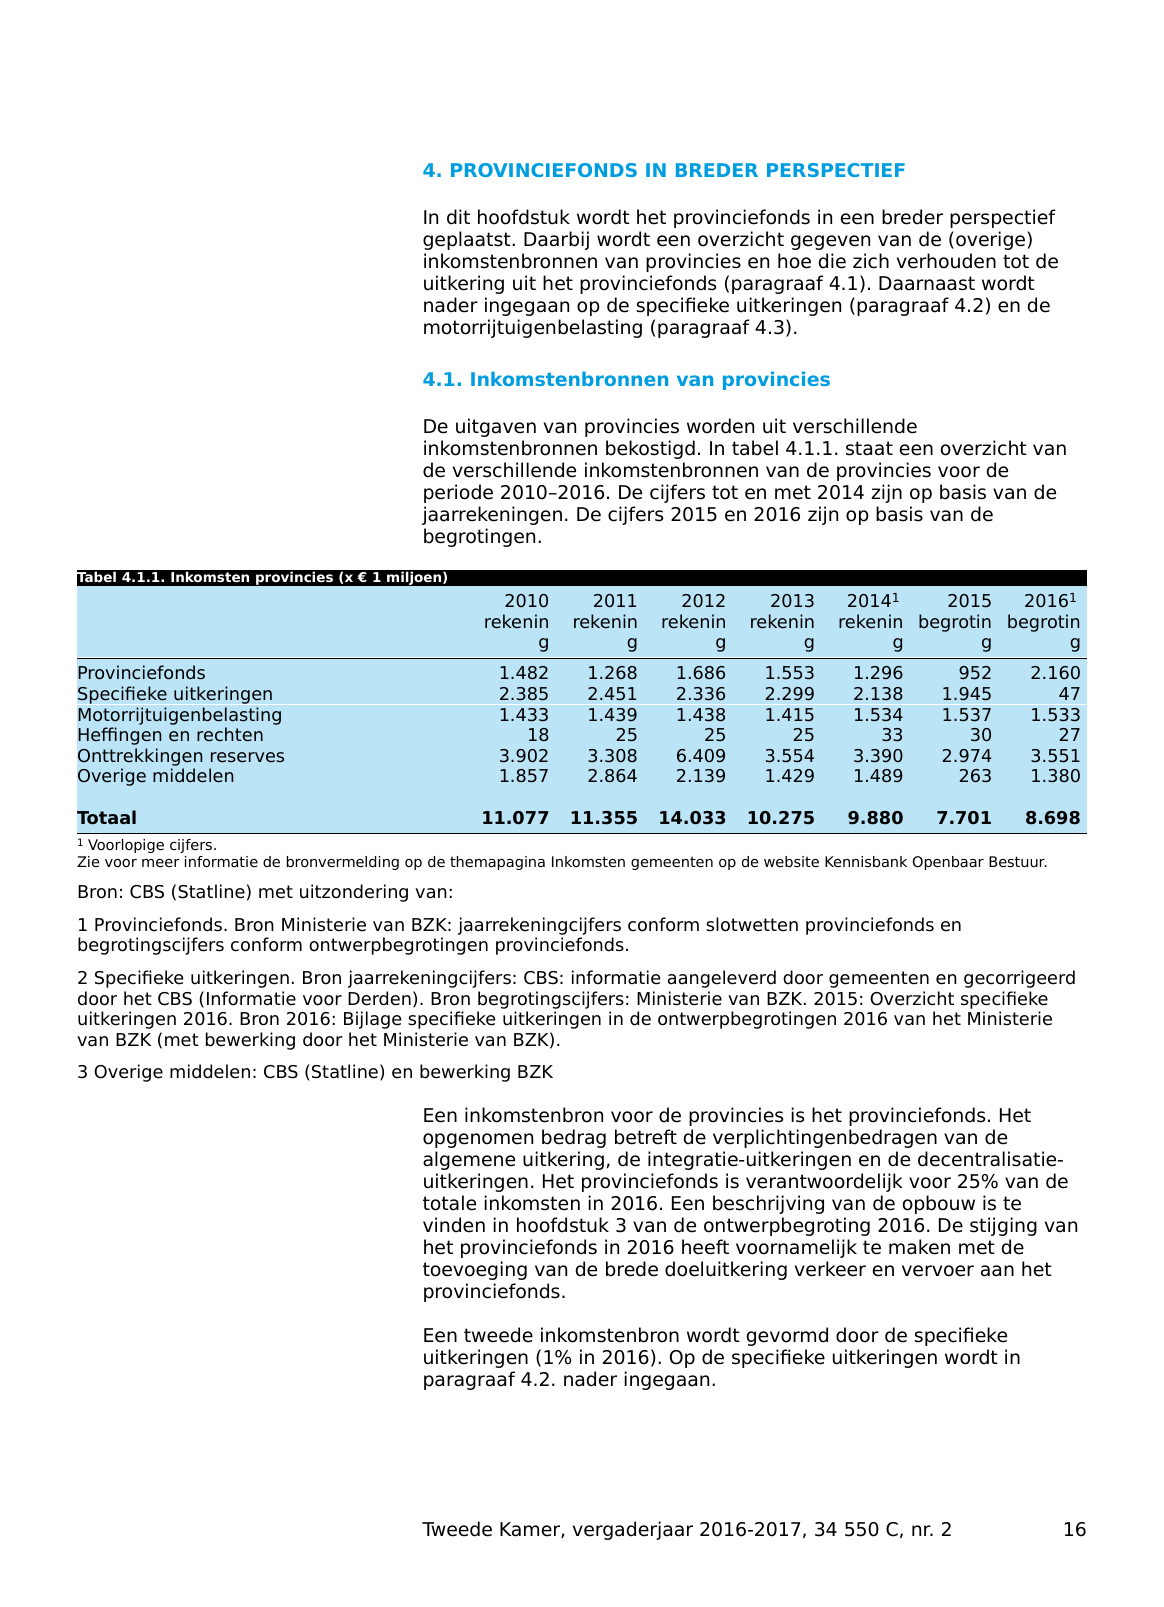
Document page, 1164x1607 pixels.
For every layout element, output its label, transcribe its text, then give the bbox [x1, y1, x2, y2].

table_cell 27 [998, 725, 1087, 746]
table_cell 2.139 [644, 766, 732, 787]
table_cell 1.534 [821, 705, 909, 725]
table_cell 18 [466, 725, 555, 746]
table_cell 3.551 [998, 746, 1087, 766]
table_cell 1.489 [821, 766, 909, 787]
table_cell [466, 787, 555, 808]
table_cell 2011 [555, 586, 644, 612]
table_cell 7.701 [909, 808, 998, 833]
table_cell 9.880 [821, 808, 909, 833]
table_cell 2.138 [821, 684, 909, 704]
table_cell 20161 [998, 586, 1087, 612]
table_cell 47 [998, 684, 1087, 704]
table_cell 2013 [732, 586, 821, 612]
table_cell [821, 787, 909, 808]
table_cell 1.857 [466, 766, 555, 787]
table_cell 11.077 [466, 808, 555, 833]
table_cell rekening [555, 612, 644, 657]
text Een tweede inkomstenbron wordt gevormd door de specifieke uitkeringen (1% in 2016). Op de specifieke uitkeringen wordt in paragraaf 4.2. nader ingegaan. [422, 1325, 1087, 1391]
text De uitgaven van provincies worden uit verschillende inkomstenbronnen bekostigd. In tabel 4.1.1. staat een overzicht van de verschillende inkomstenbronnen van de provincies voor de periode 2010–2016. De cijfers tot en met 2014 zijn op basis van de jaarrekeningen. De cijfers 2015 en 2016 zijn op basis van de begrotingen. [422, 416, 1087, 548]
table_cell 14.033 [644, 808, 732, 833]
table_cell 263 [909, 766, 998, 787]
table_cell 3.390 [821, 746, 909, 766]
text Een inkomstenbron voor de provincies is het provinciefonds. Het opgenomen bedrag betreft de verplichtingenbedragen van de algemene uitkering, de integratie-uitkeringen en de decentralisatie-uitkeringen. Het provinciefonds is verantwoordelijk voor 25% van de totale inkomsten in 2016. Een beschrijving van de opbouw is te vinden in hoofdstuk 3 van de ontwerpbegroting 2016. De stijging van het provinciefonds in 2016 heeft voornamelijk te maken met de toevoeging van de brede doeluitkering verkeer en vervoer aan het provinciefonds. [422, 1105, 1087, 1303]
table_cell 25 [732, 725, 821, 746]
table_cell 10.275 [732, 808, 821, 833]
table_cell 1 Voorlopige cijfers. Zie voor meer informatie de bronvermelding op de themapagina Inkomsten gemeenten op de website Kennisbank Openbaar Bestuur. Bron: CBS (Statline) met uitzondering van: 1 Provinciefonds. Bron Ministerie van BZK: jaarrekeningcijfers conform slotwetten provinciefonds en begrotingscijfers conform ontwerpbegrotingen provinciefonds. 2 Specifieke uitkeringen. Bron jaarrekeningcijfers: CBS: informatie aangeleverd door gemeenten en gecorrigeerd door het CBS (Informatie voor Derden). Bron begrotingscijfers: Ministerie van BZK. 2015: Overzicht specifieke uitkeringen 2016. Bron 2016: Bijlage specifieke uitkeringen in de ontwerpbegrotingen 2016 van het Ministerie van BZK (met bewerking door het Ministerie van BZK). 3 Overige middelen: CBS (Statline) en bewerking BZK [77, 834, 1087, 1083]
table_cell 1.415 [732, 705, 821, 725]
table_cell [998, 787, 1087, 808]
table_cell [644, 787, 732, 808]
table_cell rekening [644, 612, 732, 657]
table_cell 30 [909, 725, 998, 746]
table_cell Motorrijtuigenbelasting [77, 705, 466, 725]
table_cell Totaal [77, 808, 466, 833]
table_cell rekening [466, 612, 555, 657]
table_cell 1.945 [909, 684, 998, 704]
table_cell [77, 787, 466, 808]
table_cell 2.451 [555, 684, 644, 704]
table_cell Overige middelen [77, 766, 466, 787]
table_cell 6.409 [644, 746, 732, 766]
table_cell Heffingen en rechten [77, 725, 466, 746]
table_cell Onttrekkingen reserves [77, 746, 466, 766]
table_cell [77, 586, 466, 612]
table_cell 2.864 [555, 766, 644, 787]
table_cell 2.336 [644, 684, 732, 704]
table_cell [77, 612, 466, 657]
table_cell 1.433 [466, 705, 555, 725]
table_cell [909, 787, 998, 808]
table_cell rekening [821, 612, 909, 657]
table_cell Specifieke uitkeringen [77, 684, 466, 704]
table_header Tabel 4.1.1. Inkomsten provincies (x € 1 miljoen) [77, 570, 1087, 585]
table_cell [555, 787, 644, 808]
subtitle 4. PROVINCIEFONDS IN BREDER PERSPECTIEF [422, 160, 1087, 182]
table_cell 2010 [466, 586, 555, 612]
table_cell 20141 [821, 586, 909, 612]
table_cell begroting [998, 612, 1087, 657]
subtitle 4.1. Inkomstenbronnen van provincies [422, 369, 1087, 391]
table_cell 2015 [909, 586, 998, 612]
table_cell begroting [909, 612, 998, 657]
table_cell 2.974 [909, 746, 998, 766]
table_cell 1.380 [998, 766, 1087, 787]
table_cell 1.268 [555, 659, 644, 684]
table_cell 1.537 [909, 705, 998, 725]
text In dit hoofdstuk wordt het provinciefonds in een breder perspectief geplaatst. Daarbij wordt een overzicht gegeven van de (overige) inkomstenbronnen van provincies en hoe die zich verhouden tot de uitkering uit het provinciefonds (paragraaf 4.1). Daarnaast wordt nader ingegaan op de specifieke uitkeringen (paragraaf 4.2) en de motorrijtuigenbelasting (paragraaf 4.3). [422, 207, 1087, 339]
table_cell Provinciefonds [77, 659, 466, 684]
table_cell 3.902 [466, 746, 555, 766]
table_cell 1.553 [732, 659, 821, 684]
table_cell 8.698 [998, 808, 1087, 833]
table_cell 1.533 [998, 705, 1087, 725]
table_cell [732, 787, 821, 808]
table_cell rekening [732, 612, 821, 657]
table_cell 1.438 [644, 705, 732, 725]
table_cell 2.160 [998, 659, 1087, 684]
table_cell 33 [821, 725, 909, 746]
table_cell 11.355 [555, 808, 644, 833]
table_cell 2012 [644, 586, 732, 612]
table_cell 1.439 [555, 705, 644, 725]
table_cell 2.299 [732, 684, 821, 704]
table_cell 1.429 [732, 766, 821, 787]
table_cell 3.308 [555, 746, 644, 766]
table_cell 2.385 [466, 684, 555, 704]
table_cell 3.554 [732, 746, 821, 766]
table_cell 25 [644, 725, 732, 746]
table_cell 1.482 [466, 659, 555, 684]
table_cell 1.686 [644, 659, 732, 684]
table_cell 25 [555, 725, 644, 746]
table_cell 1.296 [821, 659, 909, 684]
table_cell 952 [909, 659, 998, 684]
